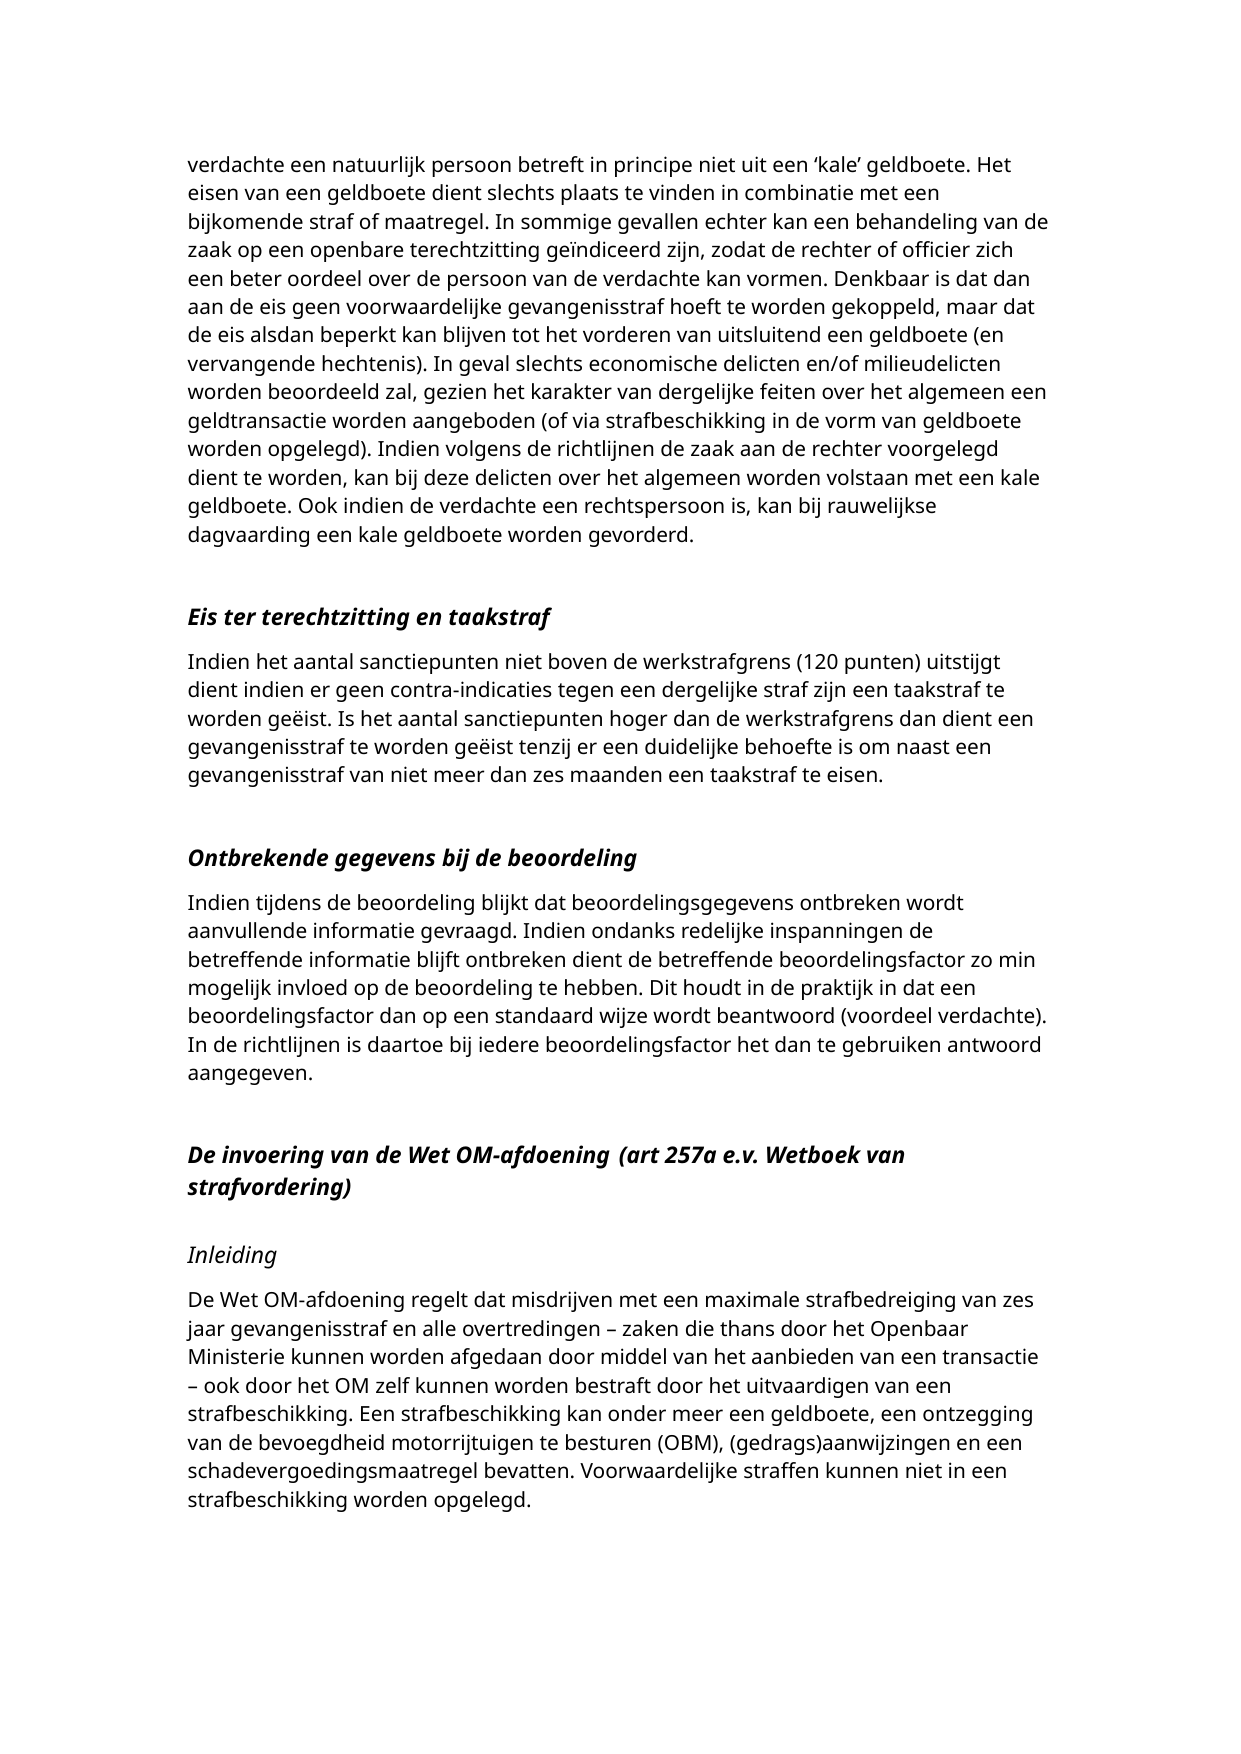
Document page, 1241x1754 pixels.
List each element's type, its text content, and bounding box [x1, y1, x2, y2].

text verdachte een natuurlijk persoon betreft in principe niet uit een ‘kale’ geldboete. Het eisen van een geldboete dient slechts plaats te vinden in combinatie met een bijkomende straf of maatregel. In sommige gevallen echter kan een behandeling van de zaak op een openbare terechtzitting geïndiceerd zijn, zodat de rechter of officier zich een beter oordeel over de persoon van de verdachte kan vormen. Denkbaar is dat dan aan de eis geen voorwaardelijke gevangenisstraf hoeft te worden gekoppeld, maar dat de eis alsdan beperkt kan blijven tot het vorderen van uitsluitend een geldboete (en vervangende hechtenis). In geval slechts economische delicten en/of milieudelicten worden beoordeeld zal, gezien het karakter van dergelijke feiten over het algemeen een geldtransactie worden aangeboden (of via strafbeschikking in de vorm van geldboete worden opgelegd). Indien volgens de richtlijnen de zaak aan de rechter voorgelegd dient te worden, kan bij deze delicten over het algemeen worden volstaan met een kale geldboete. Ook indien de verdachte een rechtspersoon is, kan bij rauwelijkse dagvaarding een kale geldboete worden gevorderd. [187, 150, 1053, 548]
text Indien tijdens de beoordeling blijkt dat beoordelingsgegevens ontbreken wordt aanvullende informatie gevraagd. Indien ondanks redelijke inspanningen de betreffende informatie blijft ontbreken dient de betreffende beoordelingsfactor zo min mogelijk invloed op de beoordeling te hebben. Dit houdt in de praktijk in dat een beoordelingsfactor dan op een standaard wijze wordt beantwoord (voordeel verdachte). In de richtlijnen is daartoe bij iedere beoordelingsfactor het dan te gebruiken antwoord aangegeven. [187, 888, 1053, 1087]
subtitle Ontbrekende gegevens bij de beoordeling [187, 842, 1053, 873]
text Indien het aantal sanctiepunten niet boven de werkstrafgrens (120 punten) uitstijgt dient indien er geen contra-indicaties tegen een dergelijke straf zijn een taakstraf te worden geëist. Is het aantal sanctiepunten hoger dan de werkstrafgrens dan dient een gevangenisstraf te worden geëist tenzij er een duidelijke behoefte is om naast een gevangenisstraf van niet meer dan zes maanden een taakstraf te eisen. [187, 647, 1053, 789]
subtitle Eis ter terechtzitting en taakstraf [187, 601, 1053, 632]
subtitle De invoering van de Wet OM-afdoening (art 257a e.v. Wetboek van strafvordering) [187, 1139, 1053, 1202]
subtitle Inleiding [187, 1239, 1053, 1271]
text De Wet OM-afdoening regelt dat misdrijven met een maximale strafbedreiging van zes jaar gevangenisstraf en alle overtredingen – zaken die thans door het Openbaar Ministerie kunnen worden afgedaan door middel van het aanbieden van een transactie – ook door het OM zelf kunnen worden bestraft door het uitvaardigen van een strafbeschikking. Een strafbeschikking kan onder meer een geldboete, een ontzegging van de bevoegdheid motorrijtuigen te besturen (OBM), (gedrags)aanwijzingen en een schadevergoedingsmaatregel bevatten. Voorwaardelijke straffen kunnen niet in een strafbeschikking worden opgelegd. [187, 1286, 1053, 1513]
